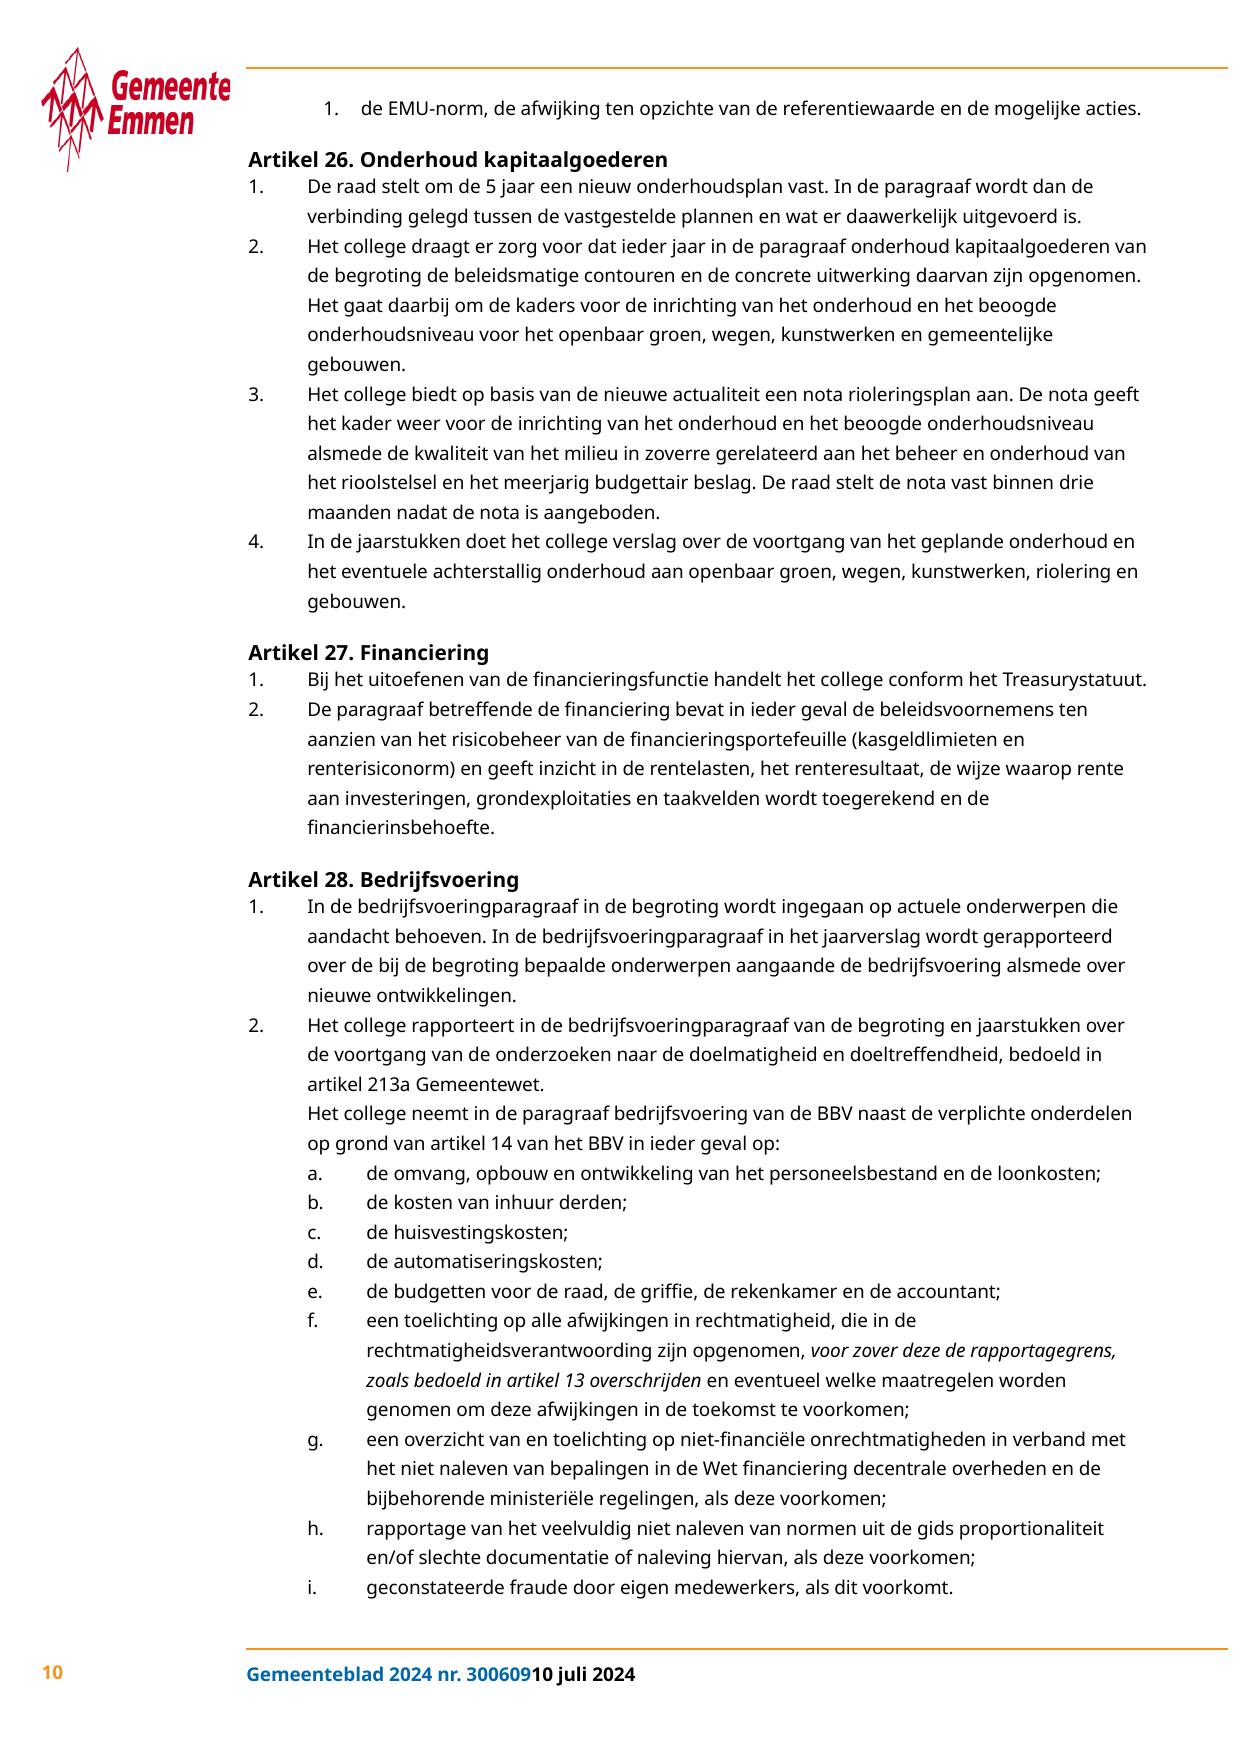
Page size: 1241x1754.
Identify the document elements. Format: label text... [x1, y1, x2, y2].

list Het college rapporteert in de bedrijfsvoeringparagraaf van de begroting en jaarstukken over de voortgang van de onderzoeken naar de doelmatigheid en doeltreffendheid, bedoeld in artikel 213a Gemeentewet. [248, 1012, 1152, 1097]
list de EMU-norm, de afwijking ten opzichte van de referentiewaarde en de mogelijke acties. [323, 95, 1152, 121]
text Artikel 27. Financiering [248, 638, 1152, 667]
list de budgetten voor de raad, de griffie, de rekenkamer en de accountant; [307, 1278, 1152, 1304]
list De paragraaf betreffende de financiering bevat in ieder geval de beleidsvoornemens ten aanzien van het risicobeheer van de financieringsportefeuille (kasgeldlimieten en renterisiconorm) en geeft inzicht in de rentelasten, het renteresultaat, de wijze waarop rente aan investeringen, grondexploitaties en taakvelden wordt toegerekend en de financierinsbehoefte. [248, 696, 1152, 840]
list de kosten van inhuur derden; [307, 1189, 1152, 1215]
list geconstateerde fraude door eigen medewerkers, als dit voorkomt. [307, 1574, 1152, 1599]
list De raad stelt om de 5 jaar een nieuw onderhoudsplan vast. In de paragraaf wordt dan de verbinding gelegd tussen de vastgestelde plannen en wat er daawerkelijk uitgevoerd is. [248, 174, 1152, 229]
list Het college draagt er zorg voor dat ieder jaar in de paragraaf onderhoud kapitaalgoederen van de begroting de beleidsmatige contouren en de concrete uitwerking daarvan zijn opgenomen. Het gaat daarbij om de kaders voor de inrichting van het onderhoud en het beoogde onderhoudsniveau voor het openbaar groen, wegen, kunstwerken en gemeentelijke gebouwen. [248, 233, 1152, 377]
list Het college biedt op basis van de nieuwe actualiteit een nota rioleringsplan aan. De nota geeft het kader weer voor de inrichting van het onderhoud en het beoogde onderhoudsniveau alsmede de kwaliteit van het milieu in zoverre gerelateerd aan het beheer en onderhoud van het rioolstelsel en het meerjarig budgettair beslag. De raad stelt de nota vast binnen drie maanden nadat de nota is aangeboden. [248, 381, 1152, 525]
text Artikel 26. Onderhoud kapitaalgoederen [248, 145, 1152, 174]
text Artikel 28. Bedrijfsvoering [248, 865, 1152, 893]
list Bij het uitoefenen van de financieringsfunctie handelt het college conform het Treasurystatuut. [248, 667, 1152, 692]
list In de jaarstukken doet het college verslag over de voortgang van het geplande onderhoud en het eventuele achterstallig onderhoud aan openbaar groen, wegen, kunstwerken, riolering en gebouwen. [248, 529, 1152, 613]
list de omvang, opbouw en ontwikkeling van het personeelsbestand en de loonkosten; [307, 1160, 1152, 1185]
list een overzicht van en toelichting op niet-financiële onrechtmatigheden in verband met het niet naleven van bepalingen in de Wet financiering decentrale overheden en de bijbehorende ministeriële regelingen, als deze voorkomen; [307, 1426, 1152, 1511]
list rapportage van het veelvuldig niet naleven van normen uit de gids proportionaliteit en/of slechte documentatie of naleving hiervan, als deze voorkomen; [307, 1515, 1152, 1570]
list de automatiseringskosten; [307, 1248, 1152, 1274]
list In de bedrijfsvoeringparagraaf in de begroting wordt ingegaan op actuele onderwerpen die aandacht behoeven. In de bedrijfsvoeringparagraaf in het jaarverslag wordt gerapporteerd over de bij de begroting bepaalde onderwerpen aangaande de bedrijfsvoering alsmede over nieuwe ontwikkelingen. [248, 893, 1152, 1008]
list Het college neemt in de paragraaf bedrijfsvoering van de BBV naast de verplichte onderdelen op grond van artikel 14 van het BBV in ieder geval op: [248, 1101, 1152, 1156]
picture [41, 47, 231, 172]
list een toelichting op alle afwijkingen in rechtmatigheid, die in de rechtmatigheidsverantwoording zijn opgenomen, voor zover deze de rapportagegrens, zoals bedoeld in artikel 13 overschrijden en eventueel welke maatregelen worden genomen om deze afwijkingen in de toekomst te voorkomen; [307, 1308, 1152, 1422]
list de huisvestingskosten; [307, 1219, 1152, 1244]
